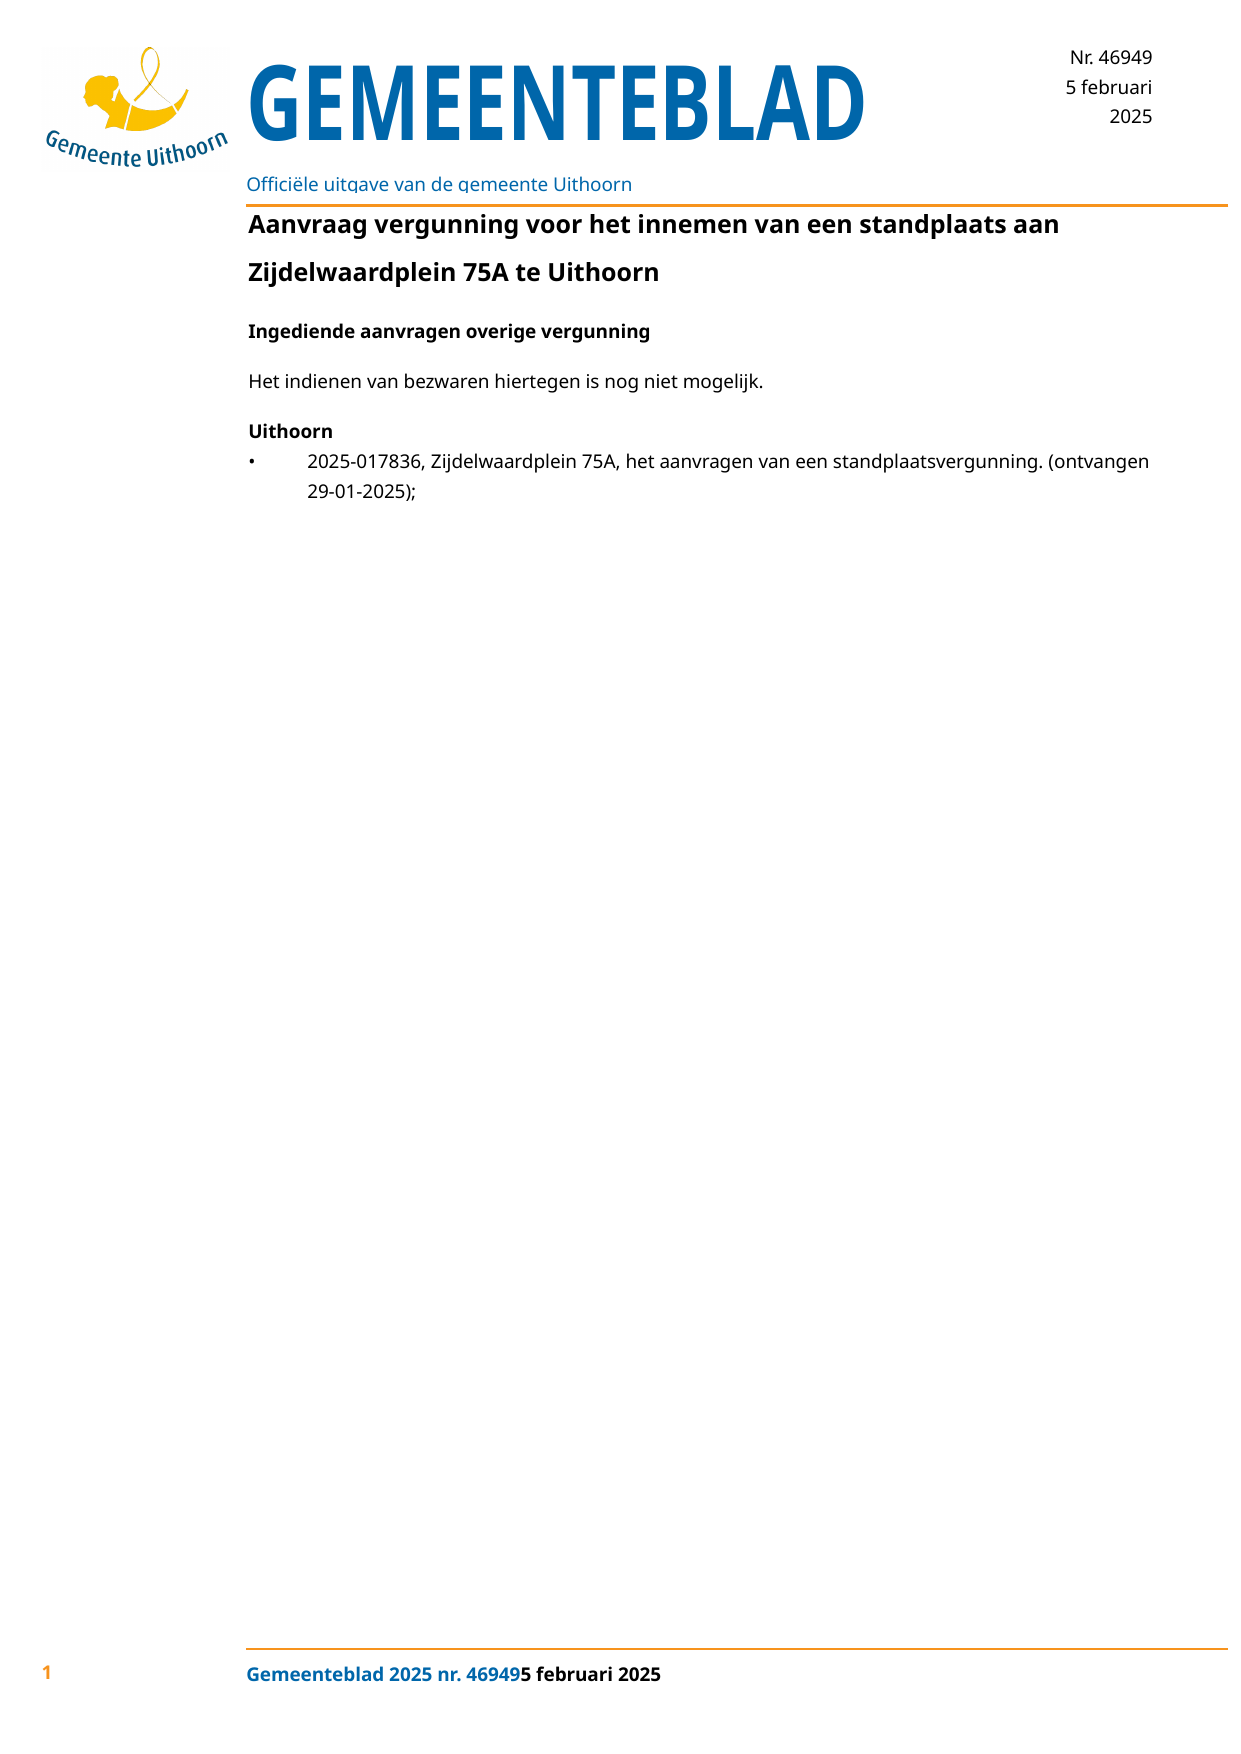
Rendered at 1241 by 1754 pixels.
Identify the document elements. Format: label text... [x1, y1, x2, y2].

text Aanvraag vergunning voor het innemen van een standplaats aan Zijdelwaardplein 75A te Uithoorn [248, 207, 1152, 288]
text Ingediende aanvragen overige vergunning [248, 318, 1152, 344]
list 2025-017836, Zijdelwaardplein 75A, het aanvragen van een standplaatsvergunning. (ontvangen 29-01-2025); [248, 448, 1152, 504]
text Uithoorn [248, 419, 1152, 444]
text Het indienen van bezwaren hiertegen is nog niet mogelijk. [248, 368, 1152, 394]
picture [41, 47, 231, 172]
